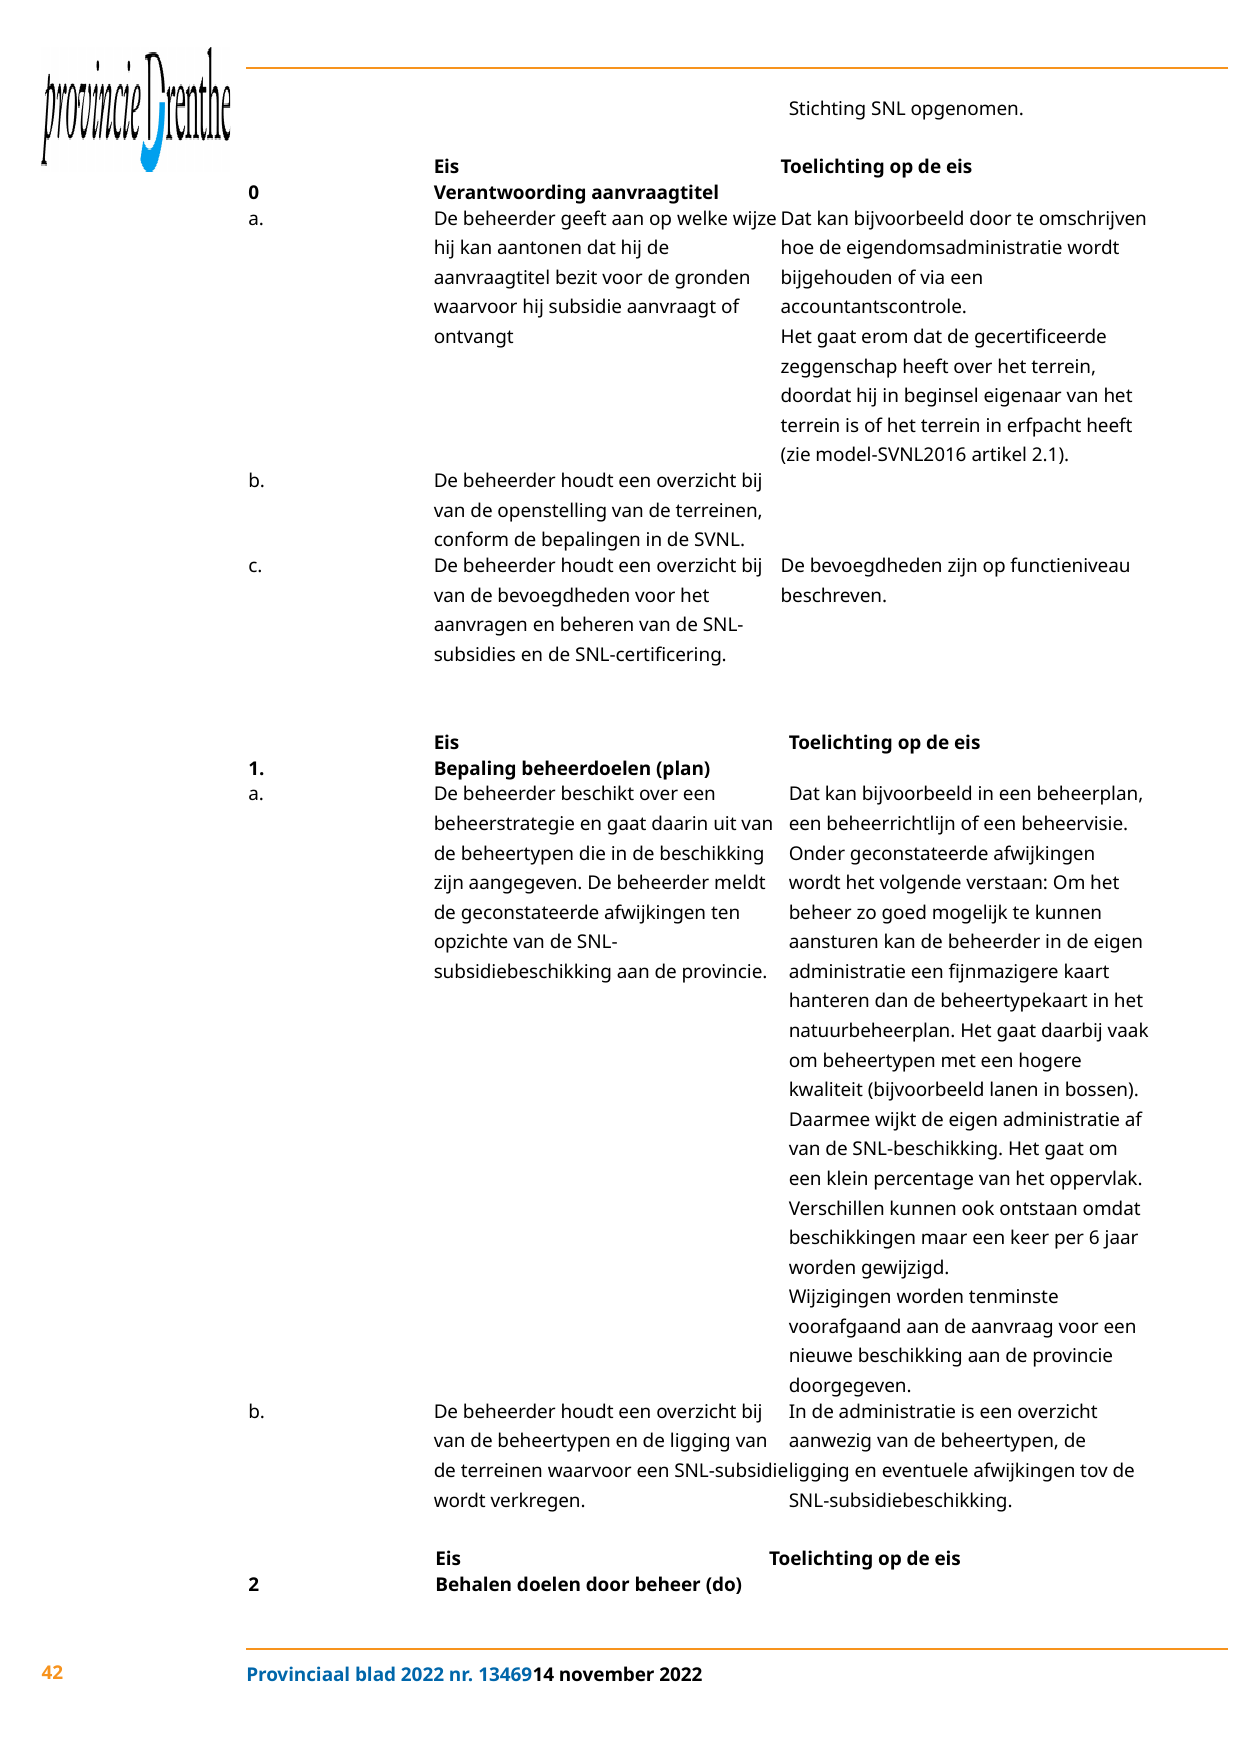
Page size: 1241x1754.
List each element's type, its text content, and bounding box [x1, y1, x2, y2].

table_cell De beheerder houdt een overzicht bij van de bevoegdheden voor het aanvragen en beheren van de SNL-subsidies en de SNL-certificering. [434, 552, 780, 667]
table_cell De beheerder houdt een overzicht bij van de beheertypen en de ligging van de terreinen waarvoor een SNL-subsidie wordt verkregen. [434, 1398, 788, 1512]
table_cell [780, 467, 1152, 552]
table_cell a. [248, 205, 433, 467]
table_cell b. [248, 467, 433, 552]
table_cell [780, 179, 1152, 205]
table_cell De beheerder beschikt over een beheerstrategie en gaat daarin uit van de beheertypen die in de beschikking zijn aangegeven. De beheerder meldt de geconstateerde afwijkingen ten opzichte van de SNL-subsidiebeschikking aan de provincie. [434, 781, 788, 1398]
table_header [248, 154, 433, 179]
table_cell [789, 755, 1152, 781]
table_cell a. [248, 781, 433, 1398]
table_cell De beheerder houdt een overzicht bij van de openstelling van de terreinen, conform de bepalingen in de SVNL. [434, 467, 780, 552]
table_cell [434, 95, 788, 121]
table_cell 0 [248, 179, 433, 205]
table_cell Stichting SNL opgenomen. [789, 95, 1152, 121]
table_cell [248, 95, 433, 121]
table_cell 1. [248, 755, 433, 781]
table_cell De beheerder geeft aan op welke wijze hij kan aantonen dat hij de aanvraagtitel bezit voor de gronden waarvoor hij subsidie aanvraagt of ontvangt [434, 205, 780, 467]
table_cell Behalen doelen door beheer (do) [435, 1571, 769, 1597]
table_header Toelichting op de eis [780, 154, 1152, 179]
table_header Eis [434, 729, 788, 755]
table_header Toelichting op de eis [769, 1545, 1152, 1571]
table_header [248, 729, 433, 755]
table_cell b. [248, 1398, 433, 1512]
table_header Eis [434, 154, 780, 179]
table_header Eis [435, 1545, 769, 1571]
table_cell Dat kan bijvoorbeeld door te omschrijven hoe de eigendomsadministratie wordt bijgehouden of via een accountantscontrole. Het gaat erom dat de gecertificeerde zeggenschap heeft over het terrein, doordat hij in beginsel eigenaar van het terrein is of het terrein in erfpacht heeft (zie model-SVNL2016 artikel 2.1). [780, 205, 1152, 467]
table_cell Dat kan bijvoorbeeld in een beheerplan, een beheerrichtlijn of een beheervisie. Onder geconstateerde afwijkingen wordt het volgende verstaan: Om het beheer zo goed mogelijk te kunnen aansturen kan de beheerder in de eigen administratie een fijnmazigere kaart hanteren dan de beheertypekaart in het natuurbeheerplan. Het gaat daarbij vaak om beheertypen met een hogere kwaliteit (bijvoorbeeld lanen in bossen). Daarmee wijkt de eigen administratie af van de SNL-beschikking. Het gaat om een klein percentage van het oppervlak. Verschillen kunnen ook ontstaan omdat beschikkingen maar een keer per 6 jaar worden gewijzigd. Wijzigingen worden tenminste voorafgaand aan de aanvraag voor een nieuwe beschikking aan de provincie doorgegeven. [789, 781, 1152, 1398]
table_cell In de administratie is een overzicht aanwezig van de beheertypen, de ligging en eventuele afwijkingen tov de SNL-subsidiebeschikking. [789, 1398, 1152, 1512]
picture [41, 47, 231, 172]
table_cell De bevoegdheden zijn op functieniveau beschreven. [780, 552, 1152, 667]
table_cell Bepaling beheerdoelen (plan) [434, 755, 788, 781]
table_cell Verantwoording aanvraagtitel [434, 179, 780, 205]
table_cell c. [248, 552, 433, 667]
table_header Toelichting op de eis [789, 729, 1152, 755]
table_cell [769, 1571, 1152, 1597]
table_cell 2 [248, 1571, 435, 1597]
table_header [248, 1545, 435, 1571]
